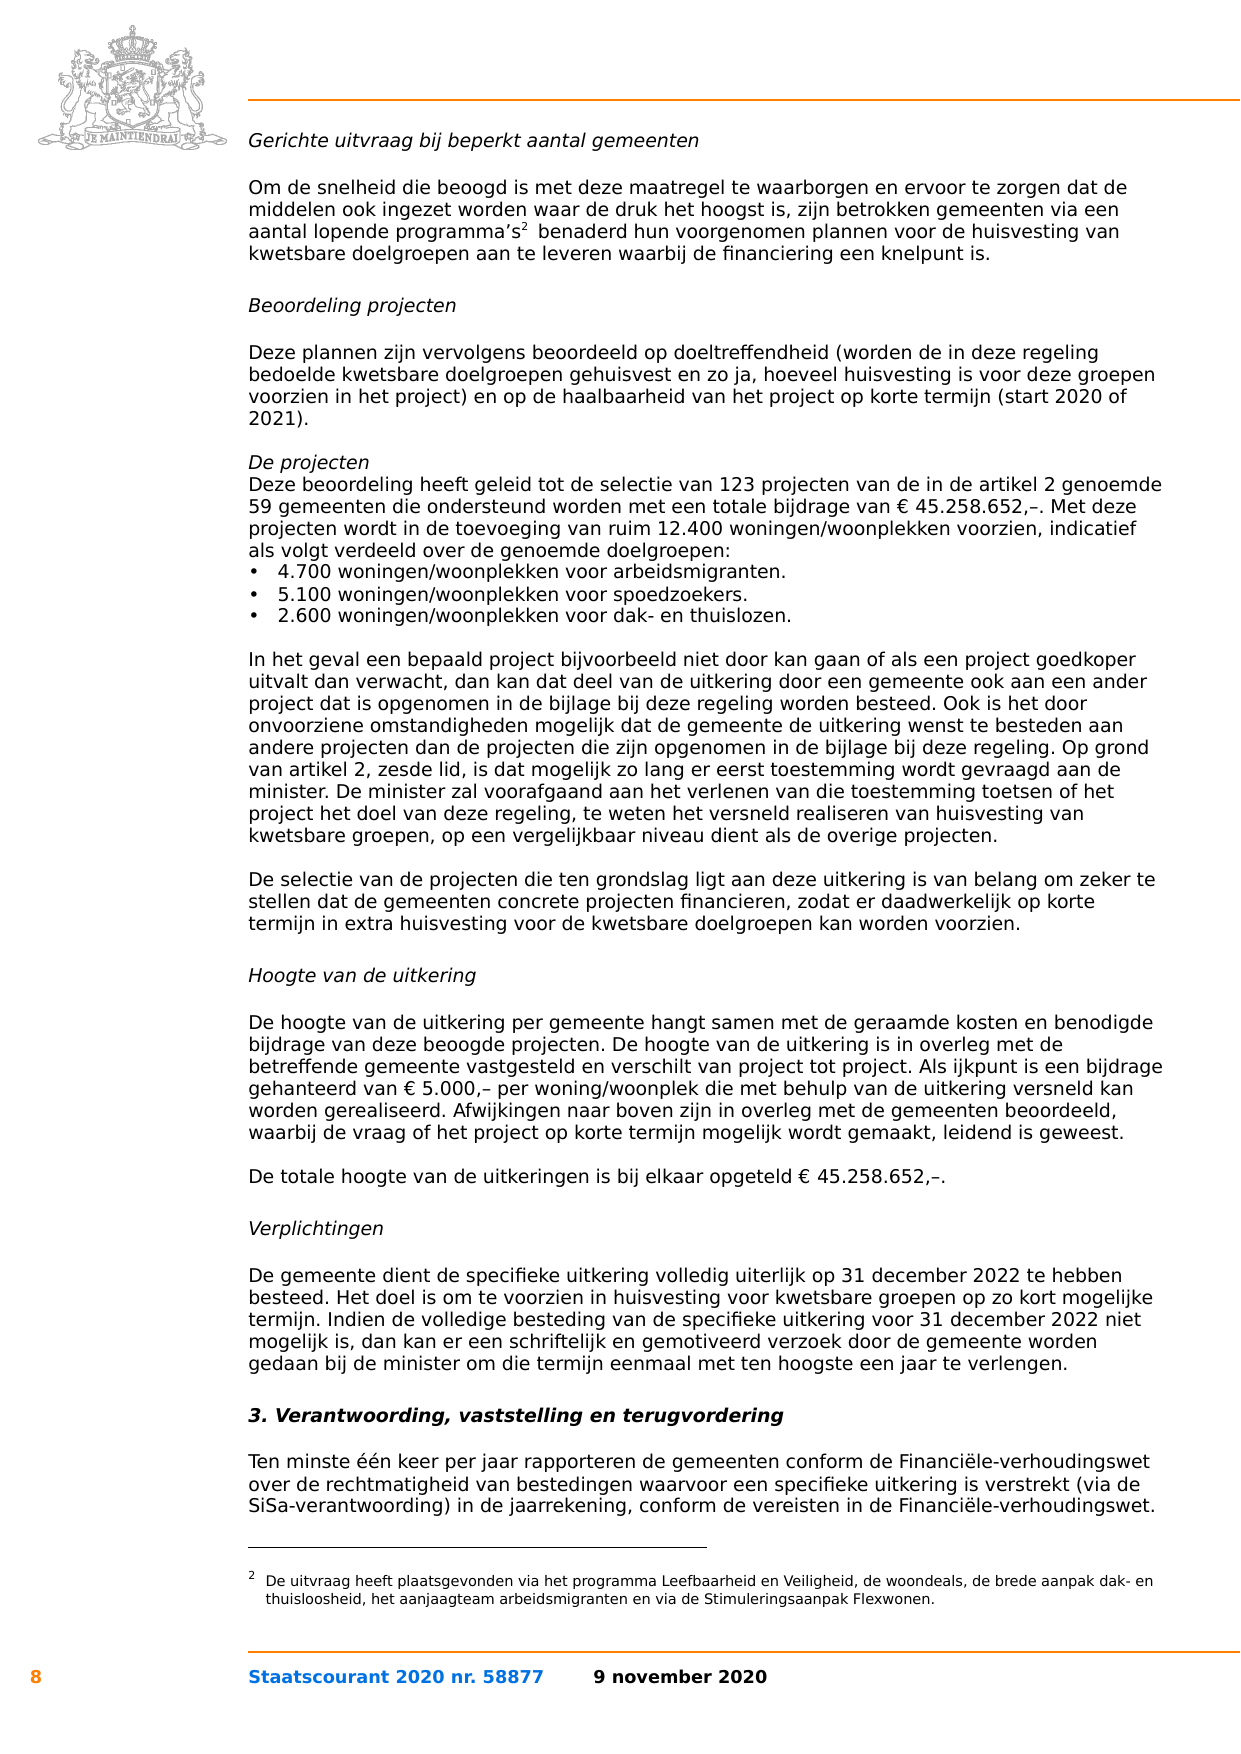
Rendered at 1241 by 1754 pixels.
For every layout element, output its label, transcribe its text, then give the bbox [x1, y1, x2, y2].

text De totale hoogte van de uitkeringen is bij elkaar opgeteld € 45.258.652,–. [248, 1166, 1163, 1188]
text Deze beoordeling heeft geleid tot de selectie van 123 projecten van de in de artikel 2 genoemde 59 gemeenten die ondersteund worden met een totale bijdrage van € 45.258.652,–. Met deze projecten wordt in de toevoeging van ruim 12.400 woningen/woonplekken voorzien, indicatief als volgt verdeeld over de genoemde doelgroepen: [248, 473, 1163, 561]
subtitle Gerichte uitvraag bij beperkt aantal gemeenten [248, 130, 1163, 152]
text De projecten [248, 452, 1163, 473]
text Deze plannen zijn vervolgens beoordeeld op doeltreffendheid (worden de in deze regeling bedoelde kwetsbare doelgroepen gehuisvest en zo ja, hoeveel huisvesting is voor deze groepen voorzien in het project) en op de haalbaarheid van het project op korte termijn (start 2020 of 2021). [248, 342, 1163, 430]
text De hoogte van de uitkering per gemeente hangt samen met de geraamde kosten en benodigde bijdrage van deze beoogde projecten. De hoogte van de uitkering is in overleg met de betreffende gemeente vastgesteld en verschilt van project tot project. Als ijkpunt is een bijdrage gehanteerd van € 5.000,– per woning/woonplek die met behulp van de uitkering versneld kan worden gerealiseerd. Afwijkingen naar boven zijn in overleg met de gemeenten beoordeeld, waarbij de vraag of het project op korte termijn mogelijk wordt gemaakt, leidend is geweest. [248, 1012, 1163, 1144]
text De selectie van de projecten die ten grondslag ligt aan deze uitkering is van belang om zeker te stellen dat de gemeenten concrete projecten financieren, zodat er daadwerkelijk op korte termijn in extra huisvesting voor de kwetsbare doelgroepen kan worden voorzien. [248, 869, 1163, 935]
text Ten minste één keer per jaar rapporteren de gemeenten conform de Financiële-verhoudingswet over de rechtmatigheid van bestedingen waarvoor een specifieke uitkering is verstrekt (via de SiSa-verantwoording) in de jaarrekening, conform de vereisten in de Financiële-verhoudingswet. [248, 1451, 1163, 1517]
text De gemeente dient de specifieke uitkering volledig uiterlijk op 31 december 2022 te hebben besteed. Het doel is om te voorzien in huisvesting voor kwetsbare groepen op zo kort mogelijke termijn. Indien de volledige besteding van de specifieke uitkering voor 31 december 2022 niet mogelijk is, dan kan er een schriftelijk en gemotiveerd verzoek door de gemeente worden gedaan bij de minister om die termijn eenmaal met ten hoogste een jaar te verlengen. [248, 1264, 1163, 1374]
text De uitvraag heeft plaatsgevonden via het programma Leefbaarheid en Veiligheid, de woondeals, de brede aanpak dak- en thuisloosheid, het aanjaagteam arbeidsmigranten en via de Stimuleringsaanpak Flexwonen. [248, 1569, 1163, 1608]
subtitle Verplichtingen [248, 1218, 1163, 1239]
text • 2.600 woningen/woonplekken voor dak- en thuislozen. [248, 605, 1163, 627]
subtitle Beoordeling projecten [248, 295, 1163, 317]
text In het geval een bepaald project bijvoorbeeld niet door kan gaan of als een project goedkoper uitvalt dan verwacht, dan kan dat deel van de uitkering door een gemeente ook aan een ander project dat is opgenomen in de bijlage bij deze regeling worden besteed. Ook is het door onvoorziene omstandigheden mogelijk dat de gemeente de uitkering wenst te besteden aan andere projecten dan de projecten die zijn opgenomen in de bijlage bij deze regeling. Op grond van artikel 2, zesde lid, is dat mogelijk zo lang er eerst toestemming wordt gevraagd aan de minister. De minister zal voorafgaand aan het verlenen van die toestemming toetsen of het project het doel van deze regeling, te weten het versneld realiseren van huisvesting van kwetsbare groepen, op een vergelijkbaar niveau dient als de overige projecten. [248, 649, 1163, 847]
text Om de snelheid die beoogd is met deze maatregel te waarborgen en ervoor te zorgen dat de middelen ook ingezet worden waar de druk het hoogst is, zijn betrokken gemeenten via een aantal lopende programma’s benaderd hun voorgenomen plannen voor de huisvesting van kwetsbare doelgroepen aan te leveren waarbij de financiering een knelpunt is. [248, 177, 1163, 265]
text • 4.700 woningen/woonplekken voor arbeidsmigranten. [248, 561, 1163, 583]
picture [38, 25, 227, 150]
subtitle Hoogte van de uitkering [248, 965, 1163, 987]
text • 5.100 woningen/woonplekken voor spoedzoekers. [248, 583, 1163, 605]
subtitle 3. Verantwoording, vaststelling en terugvordering [248, 1404, 1163, 1426]
